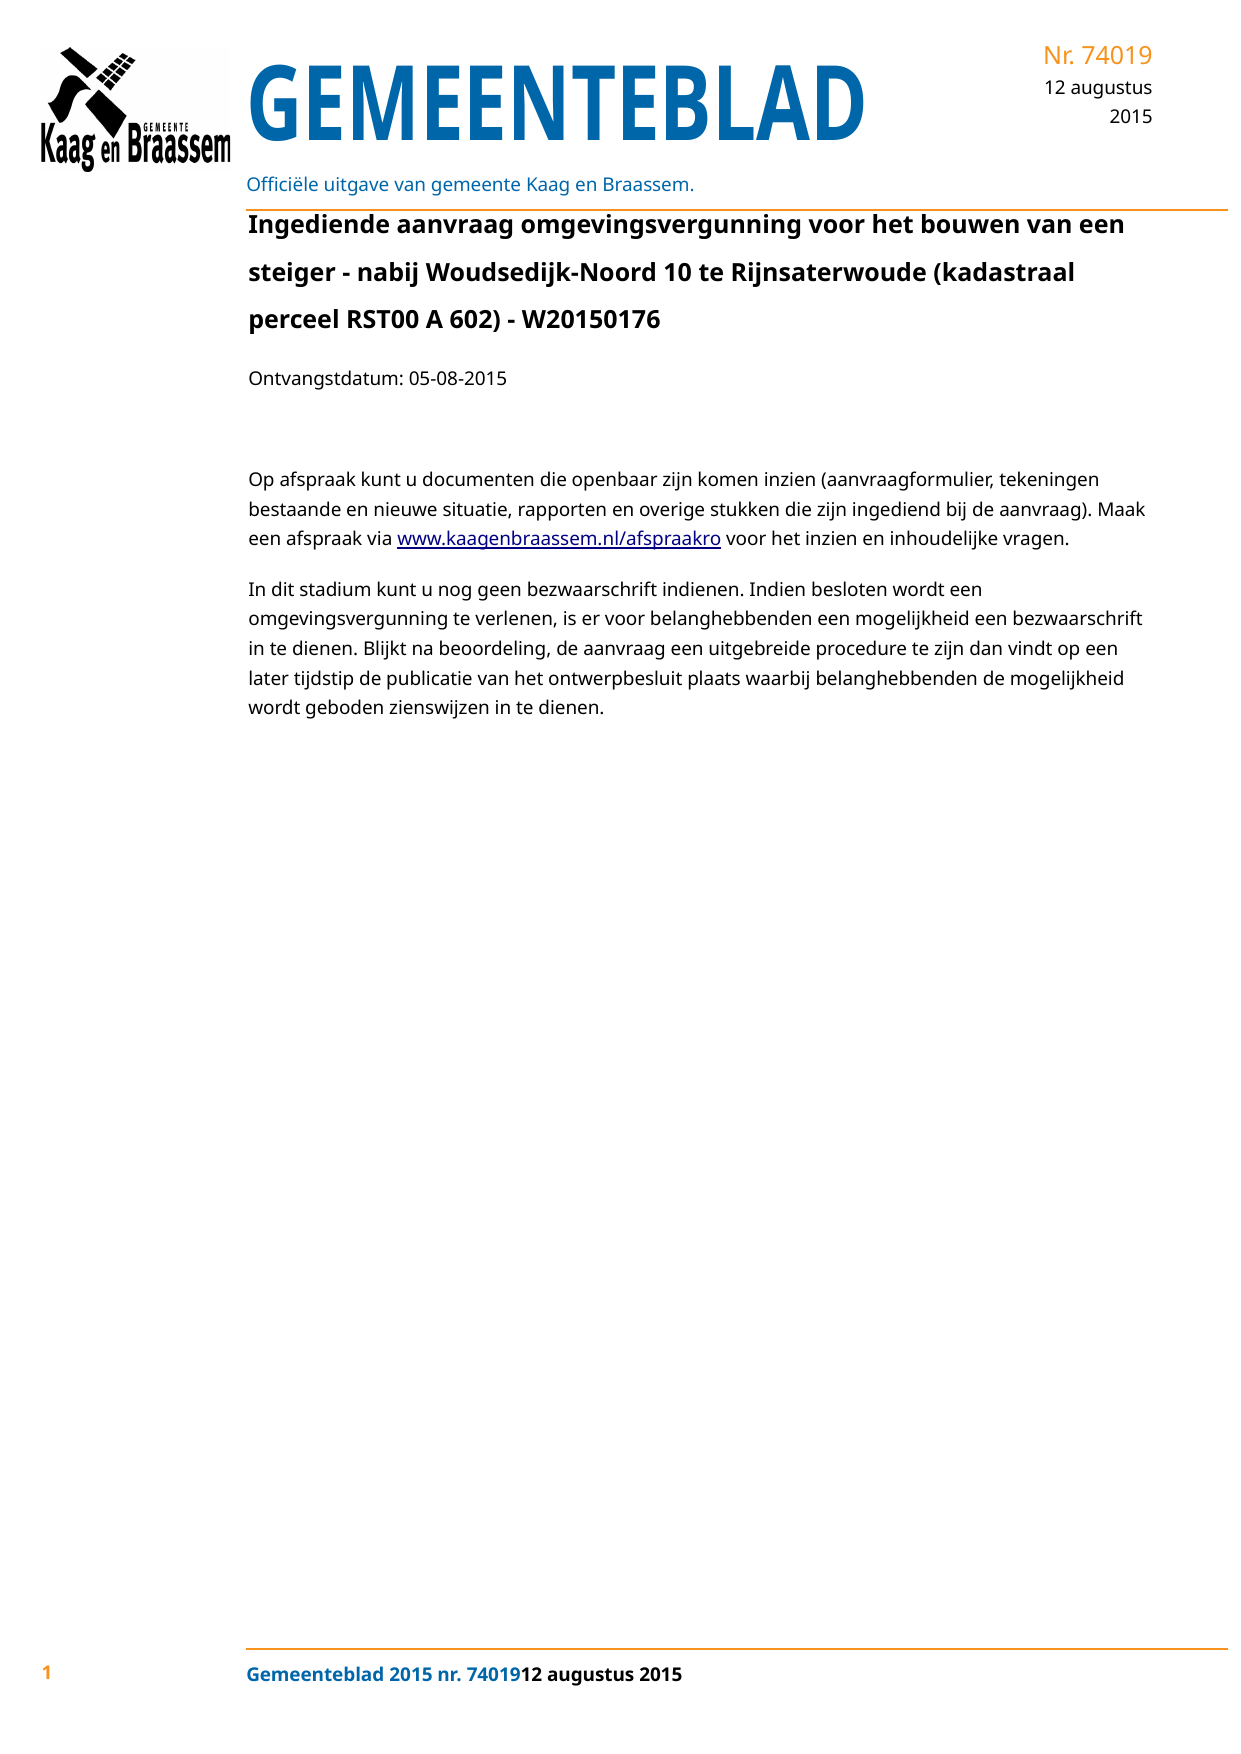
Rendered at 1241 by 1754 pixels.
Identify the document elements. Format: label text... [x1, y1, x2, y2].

text Ingediende aanvraag omgevingsvergunning voor het bouwen van een steiger - nabij Woudsedijk-Noord 10 te Rijnsaterwoude (kadastraal perceel RST00 A 602) - W20150176 [248, 211, 1152, 336]
text Ontvangstdatum: 05-08-2015 [248, 366, 1152, 391]
text Op afspraak kunt u documenten die openbaar zijn komen inzien (aanvraagformulier, tekeningen bestaande en nieuwe situatie, rapporten en overige stukken die zijn ingediend bij de aanvraag). Maak een afspraak via www.kaagenbraassem.nl/afspraakro voor het inzien en inhoudelijke vragen. [248, 466, 1152, 551]
picture [41, 47, 231, 172]
text In dit stadium kunt u nog geen bezwaarschrift indienen. Indien besloten wordt een omgevingsvergunning te verlenen, is er voor belanghebbenden een mogelijkheid een bezwaarschrift in te dienen. Blijkt na beoordeling, de aanvraag een uitgebreide procedure te zijn dan vindt op een later tijdstip de publicatie van het ontwerpbesluit plaats waarbij belanghebbenden de mogelijkheid wordt geboden zienswijzen in te dienen. [248, 576, 1152, 720]
